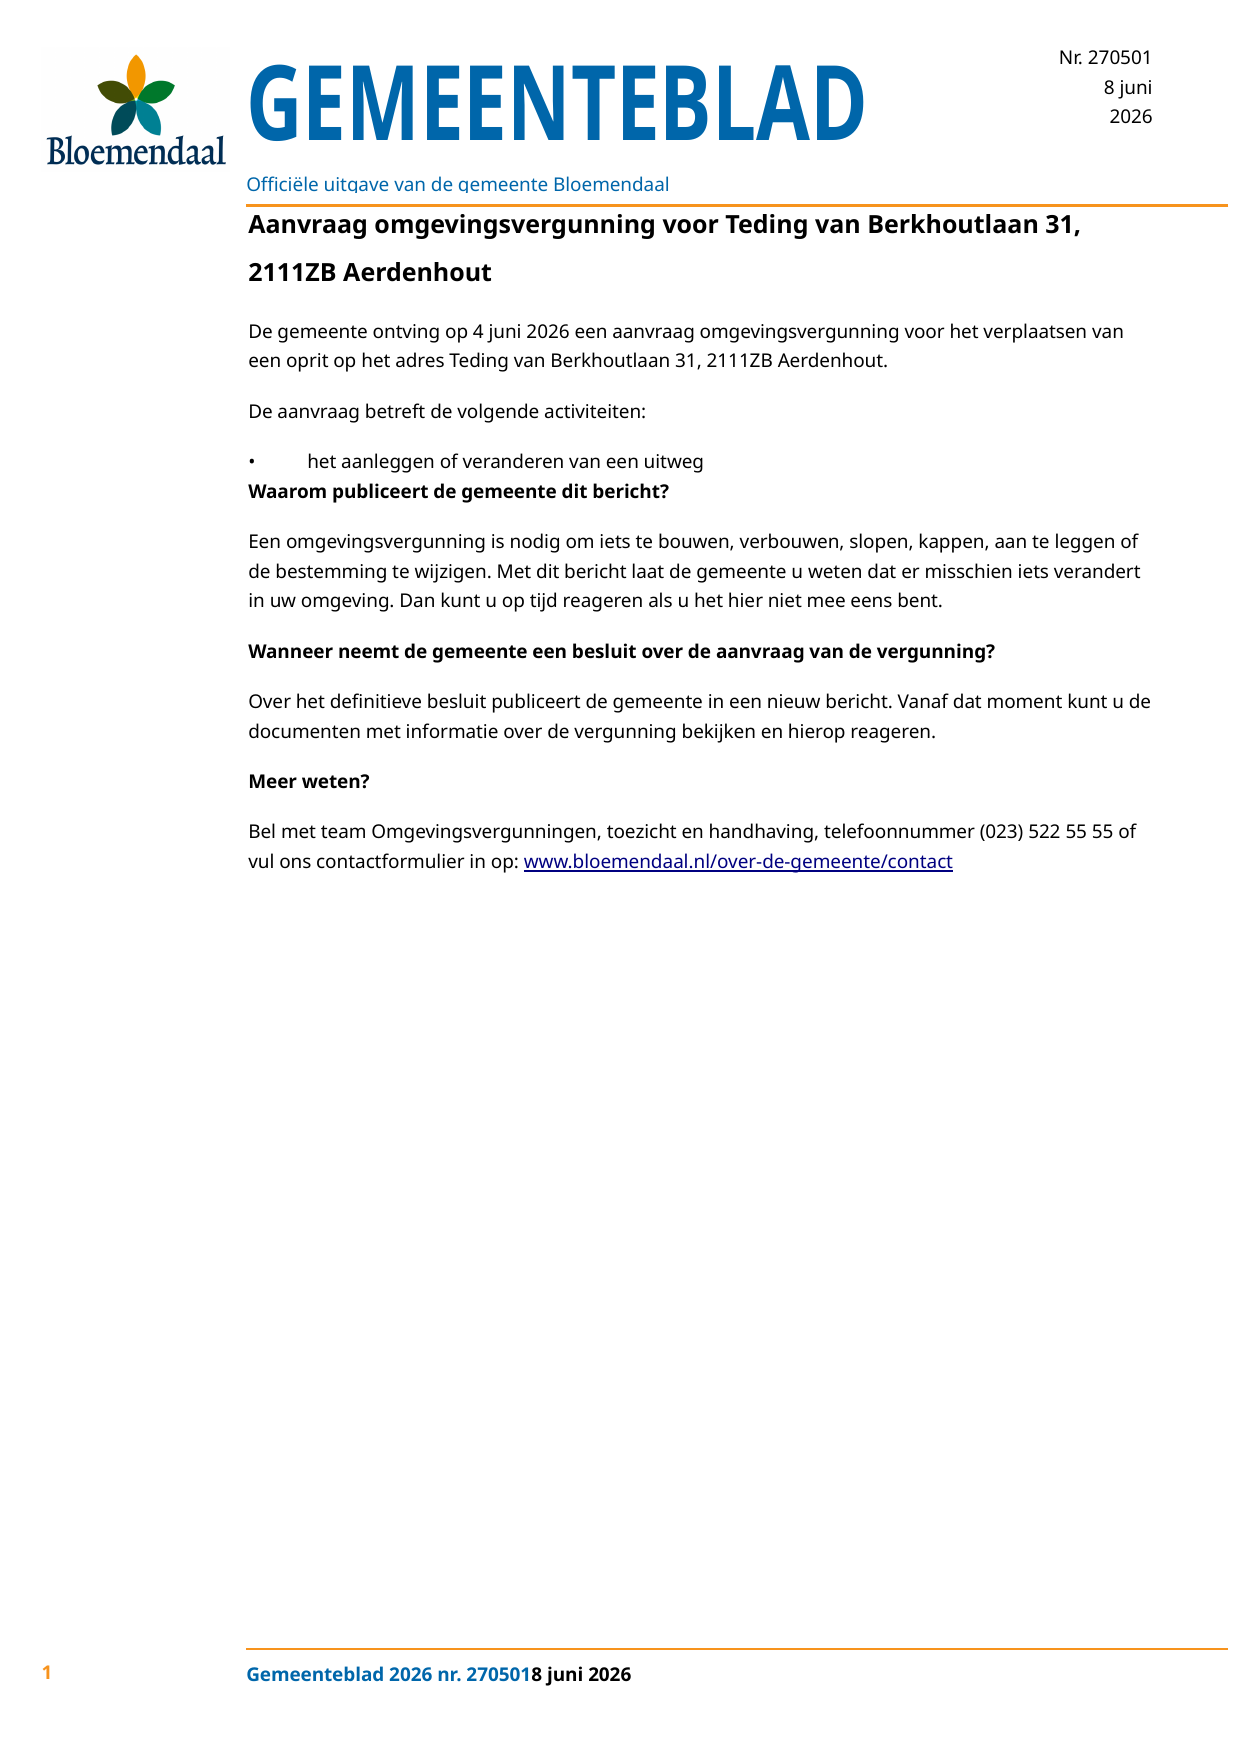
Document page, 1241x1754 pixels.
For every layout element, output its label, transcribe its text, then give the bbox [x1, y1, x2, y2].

text De aanvraag betreft de volgende activiteiten: [248, 398, 1152, 424]
text Waarom publiceert de gemeente dit bericht? [248, 478, 1152, 504]
text Meer weten? [248, 768, 1152, 794]
text De gemeente ontving op 4 juni 2026 een aanvraag omgevingsvergunning voor het verplaatsen van een oprit op het adres Teding van Berkhoutlaan 31, 2111ZB Aerdenhout. [248, 318, 1152, 373]
text Een omgevingsvergunning is nodig om iets te bouwen, verbouwen, slopen, kappen, aan te leggen of de bestemming te wijzigen. Met dit bericht laat de gemeente u weten dat er misschien iets verandert in uw omgeving. Dan kunt u op tijd reageren als u het hier niet mee eens bent. [248, 528, 1152, 613]
picture [41, 47, 231, 172]
text Over het definitieve besluit publiceert de gemeente in een nieuw bericht. Vanaf dat moment kunt u de documenten met informatie over de vergunning bekijken en hierop reageren. [248, 688, 1152, 744]
list het aanleggen of veranderen van een uitweg [248, 448, 1152, 474]
text Bel met team Omgevingsvergunningen, toezicht en handhaving, telefoonnummer (023) 522 55 55 of vul ons contactformulier in op: www.bloemendaal.nl/over-de-gemeente/contact [248, 819, 1152, 874]
text Aanvraag omgevingsvergunning voor Teding van Berkhoutlaan 31, 2111ZB Aerdenhout [248, 207, 1152, 288]
text Wanneer neemt de gemeente een besluit over de aanvraag van de vergunning? [248, 638, 1152, 664]
